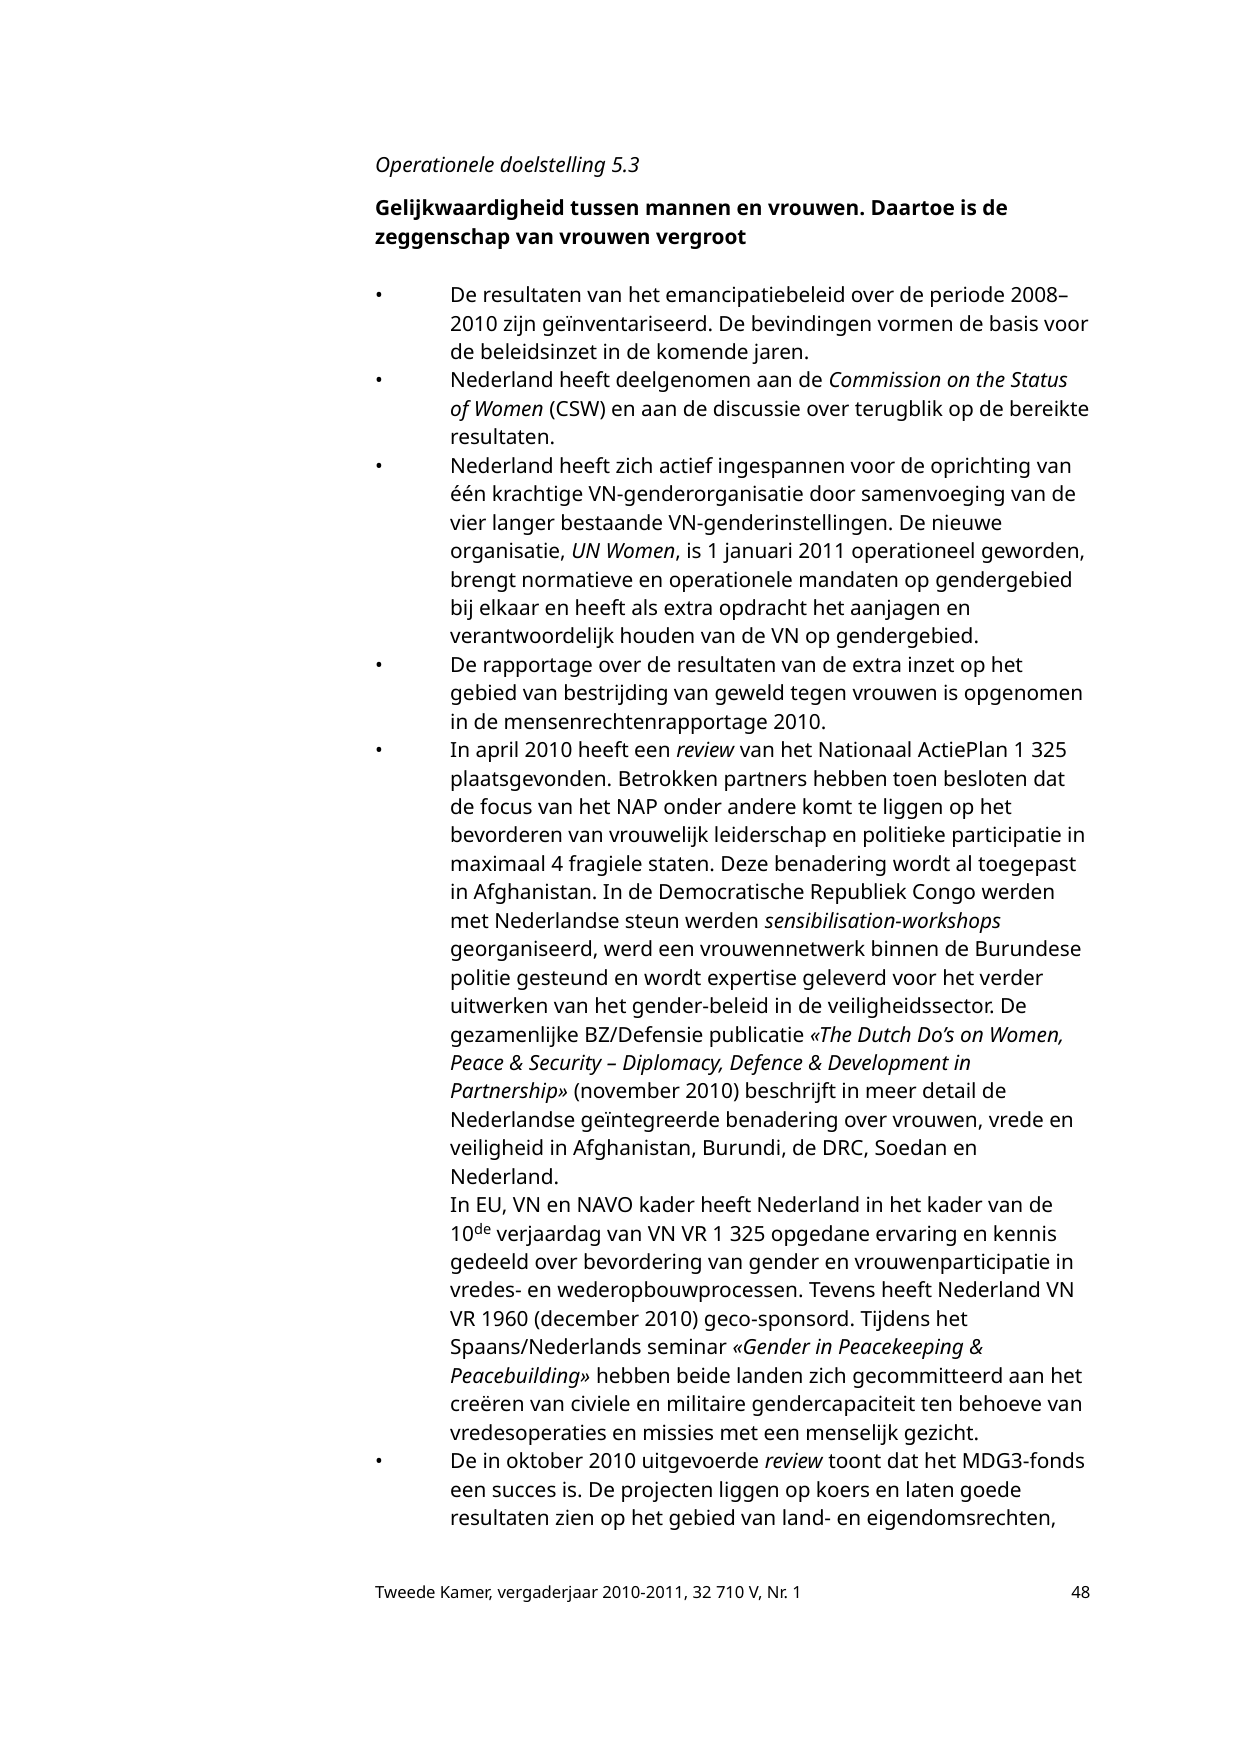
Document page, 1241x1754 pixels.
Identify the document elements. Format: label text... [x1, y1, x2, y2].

list In EU, VN en NAVO kader heeft Nederland in het kader van de 10de verjaardag van VN VR 1 325 opgedane ervaring en kennis gedeeld over bevordering van gender en vrouwenparticipatie in vredes- en wederopbouwprocessen. Tevens heeft Nederland VN VR 1960 (december 2010) geco-sponsord. Tijdens het Spaans/Nederlands seminar «Gender in Peacekeeping & Peacebuilding» hebben beide landen zich gecommitteerd aan het creëren van civiele en militaire gendercapaciteit ten behoeve van vredesoperaties en missies met een menselijk gezicht. [375, 1190, 1090, 1446]
list Nederland heeft zich actief ingespannen voor de oprichting van één krachtige VN-genderorganisatie door samenvoeging van de vier langer bestaande VN-genderinstellingen. De nieuwe organisatie, UN Women, is 1 januari 2011 operationeel geworden, brengt normatieve en operationele mandaten op gendergebied bij elkaar en heeft als extra opdracht het aanjagen en verantwoordelijk houden van de VN op gendergebied. [375, 451, 1090, 650]
list De resultaten van het emancipatiebeleid over de periode 2008–2010 zijn geïnventariseerd. De bevindingen vormen de basis voor de beleidsinzet in de komende jaren. [375, 280, 1090, 366]
list De in oktober 2010 uitgevoerde review toont dat het MDG3-fonds een succes is. De projecten liggen op koers en laten goede resultaten zien op het gebied van land- en eigendomsrechten, [375, 1446, 1090, 1532]
list In april 2010 heeft een review van het Nationaal ActiePlan 1 325 plaatsgevonden. Betrokken partners hebben toen besloten dat de focus van het NAP onder andere komt te liggen op het bevorderen van vrouwelijk leiderschap en politieke participatie in maximaal 4 fragiele staten. Deze benadering wordt al toegepast in Afghanistan. In de Democratische Republiek Congo werden met Nederlandse steun werden sensibilisation-workshops georganiseerd, werd een vrouwennetwerk binnen de Burundese politie gesteund en wordt expertise geleverd voor het verder uitwerken van het gender-beleid in de veiligheidssector. De gezamenlijke BZ/Defensie publicatie «The Dutch Do’s on Women, Peace & Security – Diplomacy, Defence & Development in Partnership» (november 2010) beschrijft in meer detail de Nederlandse geïntegreerde benadering over vrouwen, vrede en veiligheid in Afghanistan, Burundi, de DRC, Soedan en Nederland. [375, 735, 1090, 1190]
text Operationele doelstelling 5.3 [375, 150, 1090, 178]
list De rapportage over de resultaten van de extra inzet op het gebied van bestrijding van geweld tegen vrouwen is opgenomen in de mensenrechtenrapportage 2010. [375, 650, 1090, 735]
text Gelijkwaardigheid tussen mannen en vrouwen. Daartoe is de zeggenschap van vrouwen vergroot [375, 193, 1090, 250]
list Nederland heeft deelgenomen aan de Commission on the Status of Women (CSW) en aan de discussie over terugblik op de bereikte resultaten. [375, 366, 1090, 451]
